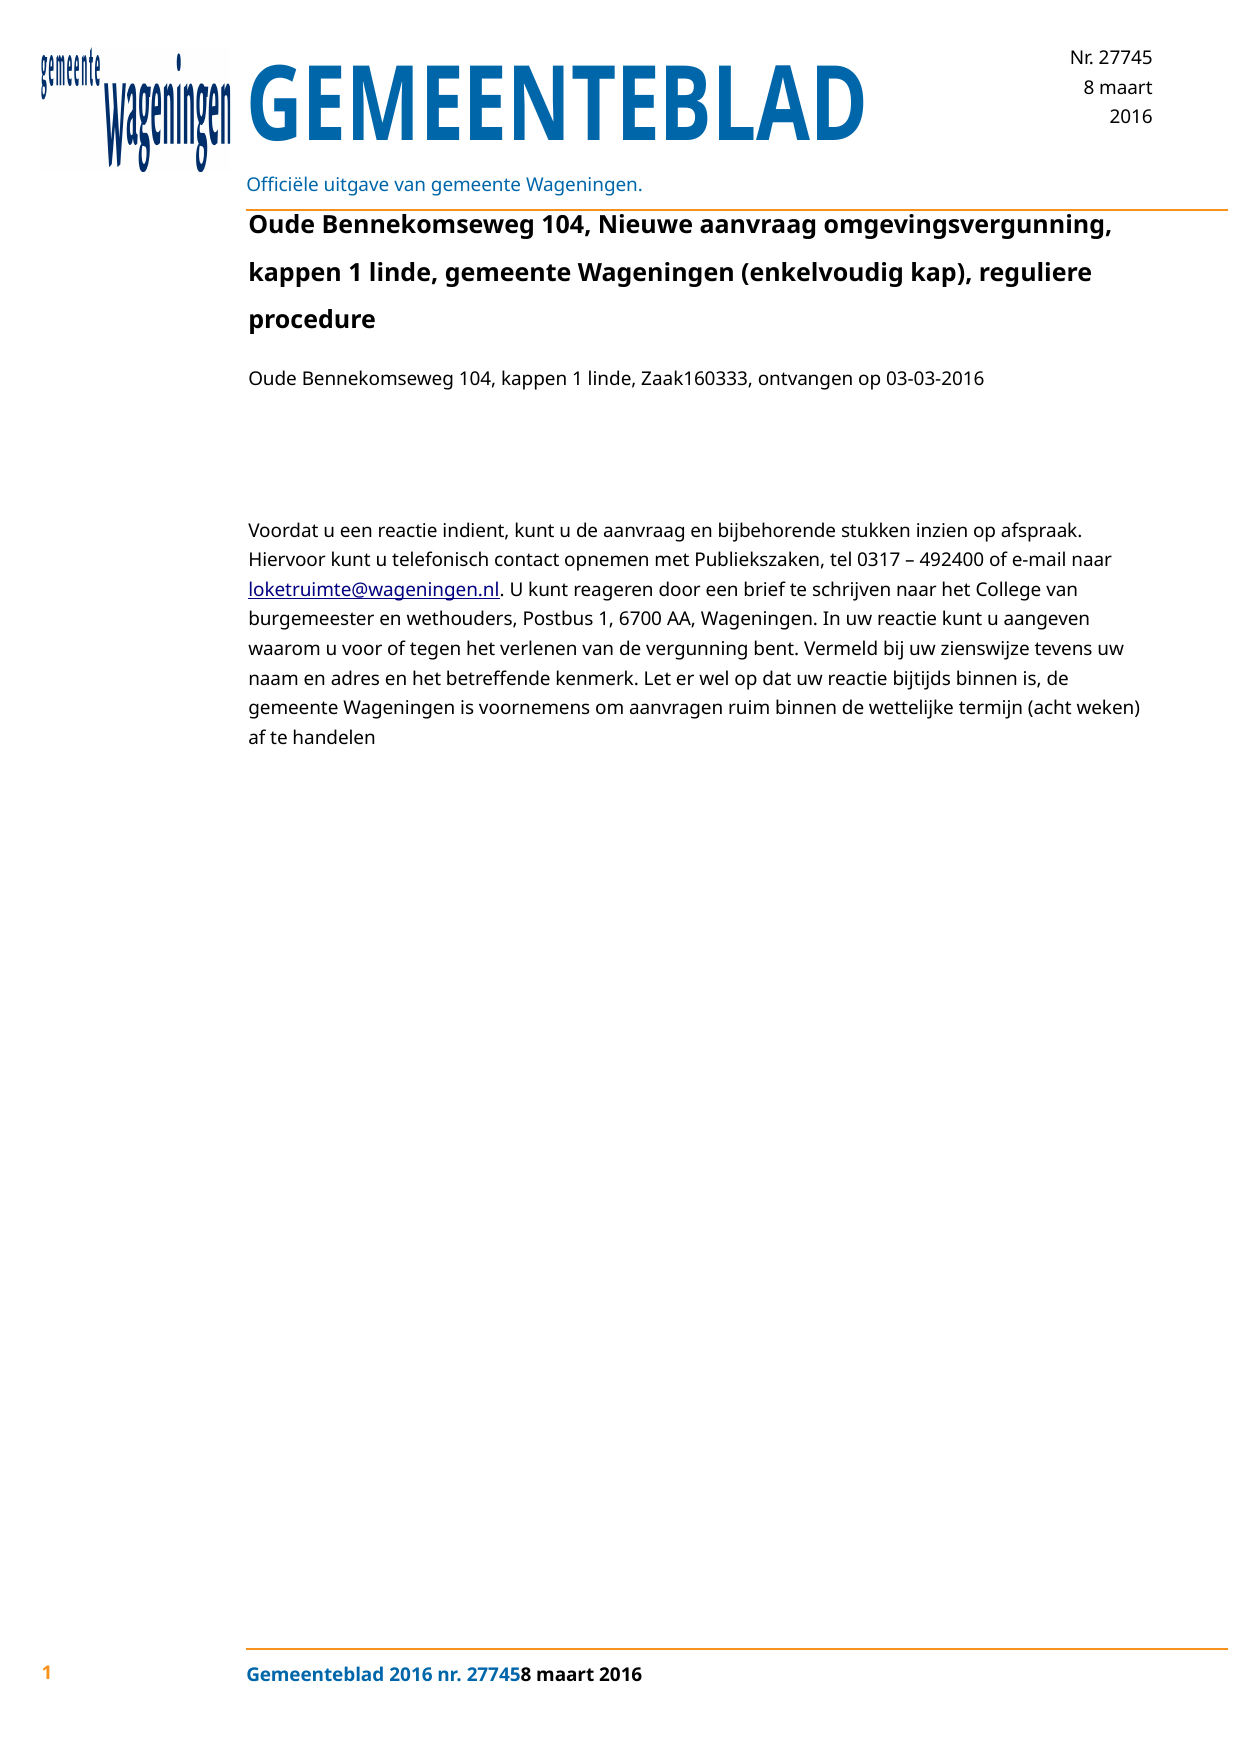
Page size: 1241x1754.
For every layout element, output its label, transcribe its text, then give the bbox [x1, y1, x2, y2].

text Voordat u een reactie indient, kunt u de aanvraag en bijbehorende stukken inzien op afspraak. Hiervoor kunt u telefonisch contact opnemen met Publiekszaken, tel 0317 – 492400 of e-mail naar loketruimte@wageningen.nl. U kunt reageren door een brief te schrijven naar het College van burgemeester en wethouders, Postbus 1, 6700 AA, Wageningen. In uw reactie kunt u aangeven waarom u voor of tegen het verlenen van de vergunning bent. Vermeld bij uw zienswijze tevens uw naam en adres en het betreffende kenmerk. Let er wel op dat uw reactie bijtijds binnen is, de gemeente Wageningen is voornemens om aanvragen ruim binnen de wettelijke termijn (acht weken) af te handelen [248, 517, 1152, 749]
picture [41, 47, 231, 172]
text Oude Bennekomseweg 104, Nieuwe aanvraag omgevingsvergunning, kappen 1 linde, gemeente Wageningen (enkelvoudig kap), reguliere procedure [248, 211, 1152, 336]
text Oude Bennekomseweg 104, kappen 1 linde, Zaak160333, ontvangen op 03-03-2016 [248, 366, 1152, 391]
